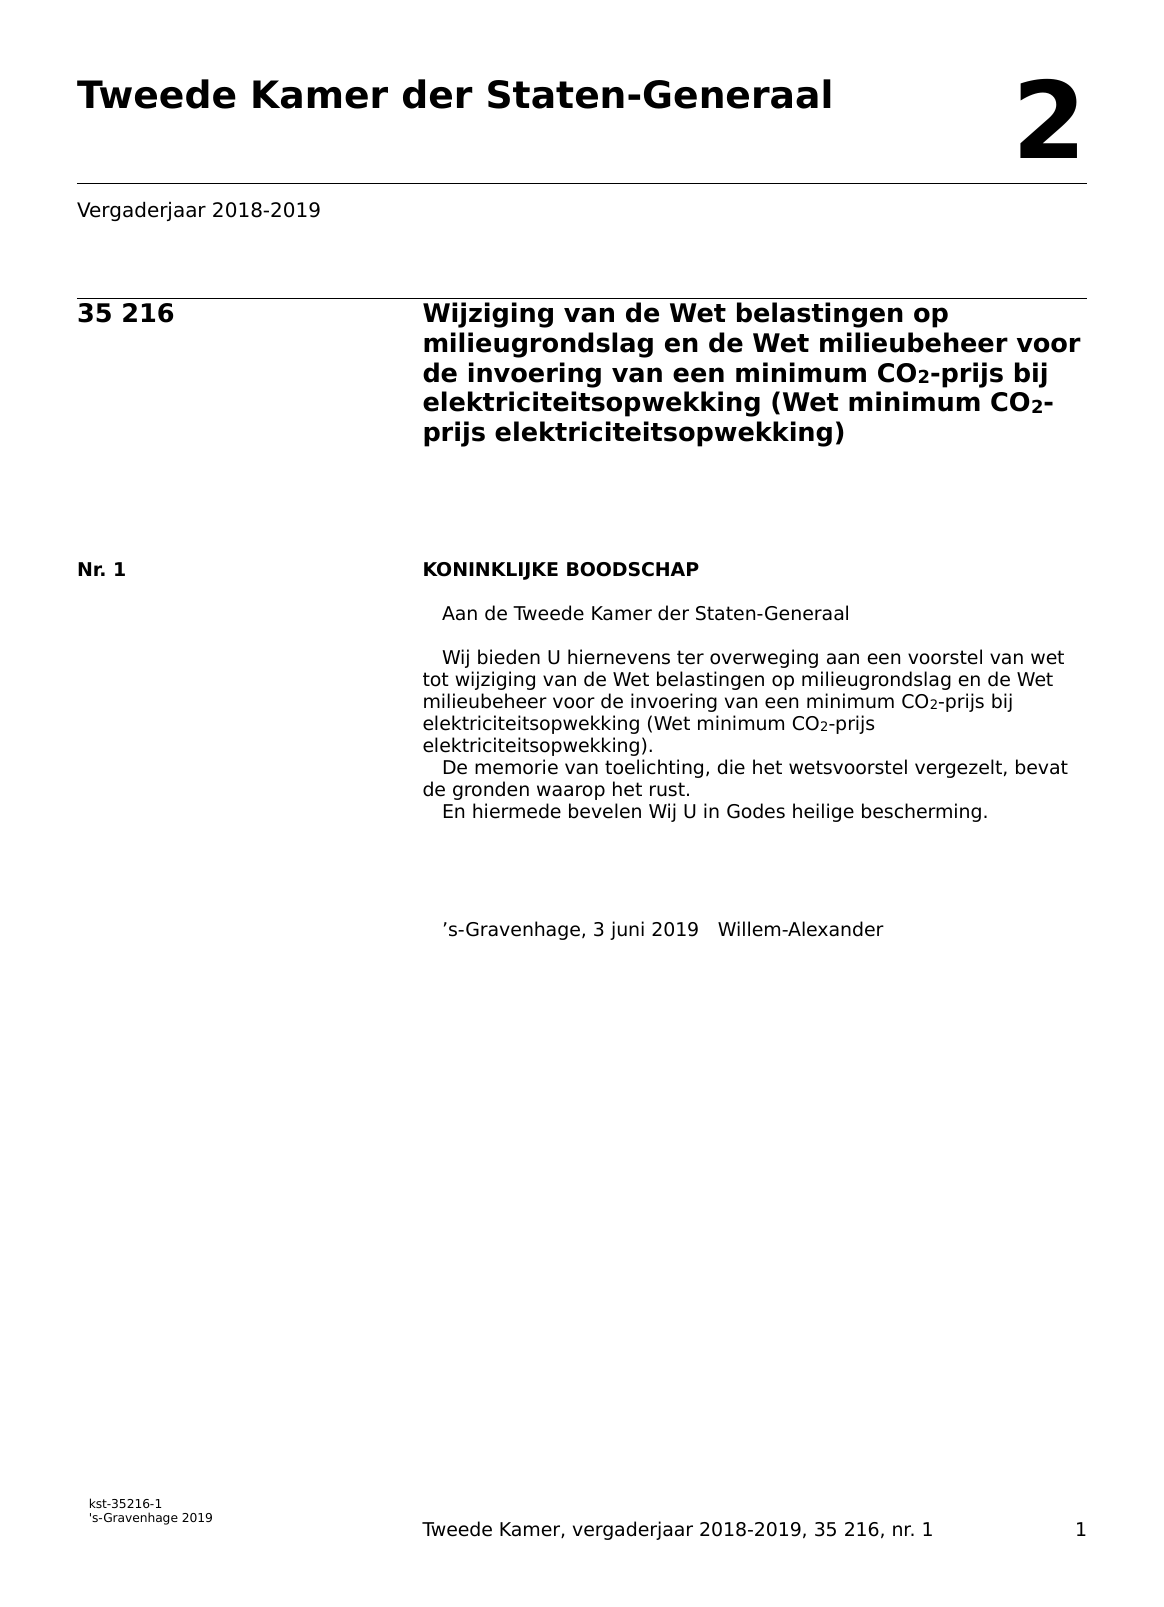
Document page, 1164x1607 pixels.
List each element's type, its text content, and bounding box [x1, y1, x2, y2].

table_header Tweede Kamer der Staten-Generaal [77, 59, 886, 183]
subtitle 35 216 Wijziging van de Wet belastingen op milieugrondslag en de Wet milieubeheer voor de invoering van een minimum CO2-prijs bij elektriciteitsopwekking (Wet minimum CO2-prijs elektriciteitsopwekking) [77, 299, 1087, 447]
table_header 2 [886, 59, 1087, 183]
subtitle Nr. 1 KONINKLIJKE BOODSCHAP [77, 558, 1087, 580]
text ’s-Gravenhage, 3 juni 2019 Willem-Alexander [422, 919, 1087, 941]
text kst-35216-1 [88, 1497, 323, 1511]
text De memorie van toelichting, die het wetsvoorstel vergezelt, bevat de gronden waarop het rust. [422, 757, 1087, 801]
text Wij bieden U hiernevens ter overweging aan een voorstel van wet tot wijziging van de Wet belastingen op milieugrondslag en de Wet milieubeheer voor de invoering van een minimum CO2-prijs bij elektriciteitsopwekking (Wet minimum CO2-prijs elektriciteitsopwekking). [422, 647, 1087, 757]
text En hiermede bevelen Wij U in Godes heilige bescherming. [422, 801, 1087, 823]
text Aan de Tweede Kamer der Staten-Generaal [422, 603, 1087, 624]
table_cell Vergaderjaar 2018-2019 [77, 184, 1087, 298]
text 's-Gravenhage 2019 [88, 1511, 323, 1525]
